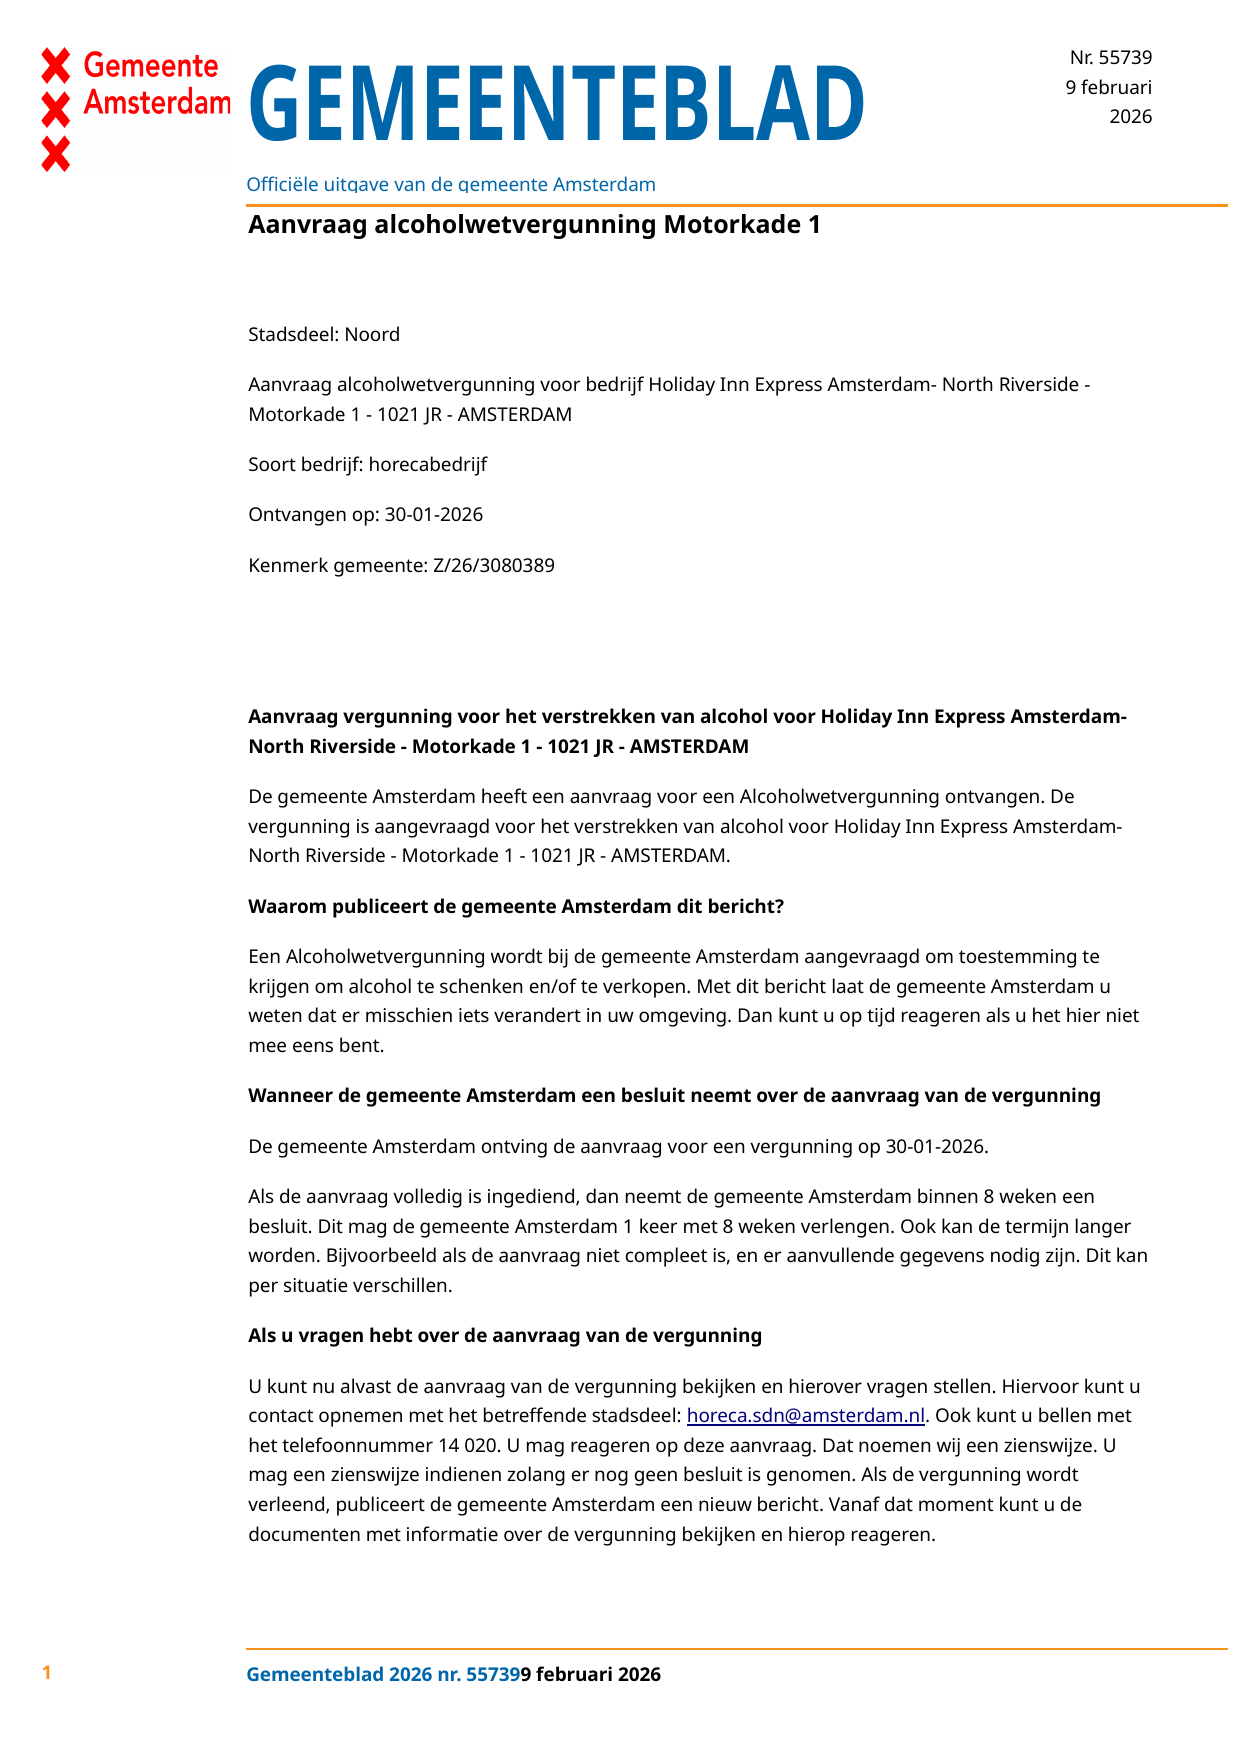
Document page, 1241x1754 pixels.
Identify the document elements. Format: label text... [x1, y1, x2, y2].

text De gemeente Amsterdam ontving de aanvraag voor een vergunning op 30-01-2026. [248, 1133, 1152, 1158]
text Aanvraag alcoholwetvergunning voor bedrijf Holiday Inn Express Amsterdam- North Riverside - Motorkade 1 - 1021 JR - AMSTERDAM [248, 371, 1152, 426]
text Ontvangen op: 30-01-2026 [248, 502, 1152, 527]
text Als u vragen hebt over de aanvraag van de vergunning [248, 1322, 1152, 1348]
text Aanvraag alcoholwetvergunning Motorkade 1 [248, 207, 1152, 241]
text Kenmerk gemeente: Z/26/3080389 [248, 552, 1152, 578]
text Aanvraag vergunning voor het verstrekken van alcohol voor Holiday Inn Express Amsterdam- North Riverside - Motorkade 1 - 1021 JR - AMSTERDAM [248, 703, 1152, 758]
text U kunt nu alvast de aanvraag van de vergunning bekijken en hierover vragen stellen. Hiervoor kunt u contact opnemen met het betreffende stadsdeel: horeca.sdn@amsterdam.nl. Ook kunt u bellen met het telefoonnummer 14 020. U mag reageren op deze aanvraag. Dat noemen wij een zienswijze. U mag een zienswijze indienen zolang er nog geen besluit is genomen. Als de vergunning wordt verleend, publiceert de gemeente Amsterdam een nieuw bericht. Vanaf dat moment kunt u de documenten met informatie over de vergunning bekijken en hierop reageren. [248, 1373, 1152, 1546]
text Stadsdeel: Noord [248, 321, 1152, 346]
text De gemeente Amsterdam heeft een aanvraag voor een Alcoholwetvergunning ontvangen. De vergunning is aangevraagd voor het verstrekken van alcohol voor Holiday Inn Express Amsterdam- North Riverside - Motorkade 1 - 1021 JR - AMSTERDAM. [248, 783, 1152, 868]
text Als de aanvraag volledig is ingediend, dan neemt de gemeente Amsterdam binnen 8 weken een besluit. Dit mag de gemeente Amsterdam 1 keer met 8 weken verlengen. Ook kan de termijn langer worden. Bijvoorbeeld als de aanvraag niet compleet is, en er aanvullende gegevens nodig zijn. Dit kan per situatie verschillen. [248, 1183, 1152, 1298]
text Wanneer de gemeente Amsterdam een besluit neemt over de aanvraag van de vergunning [248, 1082, 1152, 1108]
text Een Alcoholwetvergunning wordt bij de gemeente Amsterdam aangevraagd om toestemming te krijgen om alcohol te schenken en/of te verkopen. Met dit bericht laat de gemeente Amsterdam u weten dat er misschien iets verandert in uw omgeving. Dan kunt u op tijd reageren als u het hier niet mee eens bent. [248, 943, 1152, 1058]
picture [41, 47, 231, 172]
text Soort bedrijf: horecabedrijf [248, 451, 1152, 477]
text Waarom publiceert de gemeente Amsterdam dit bericht? [248, 893, 1152, 918]
